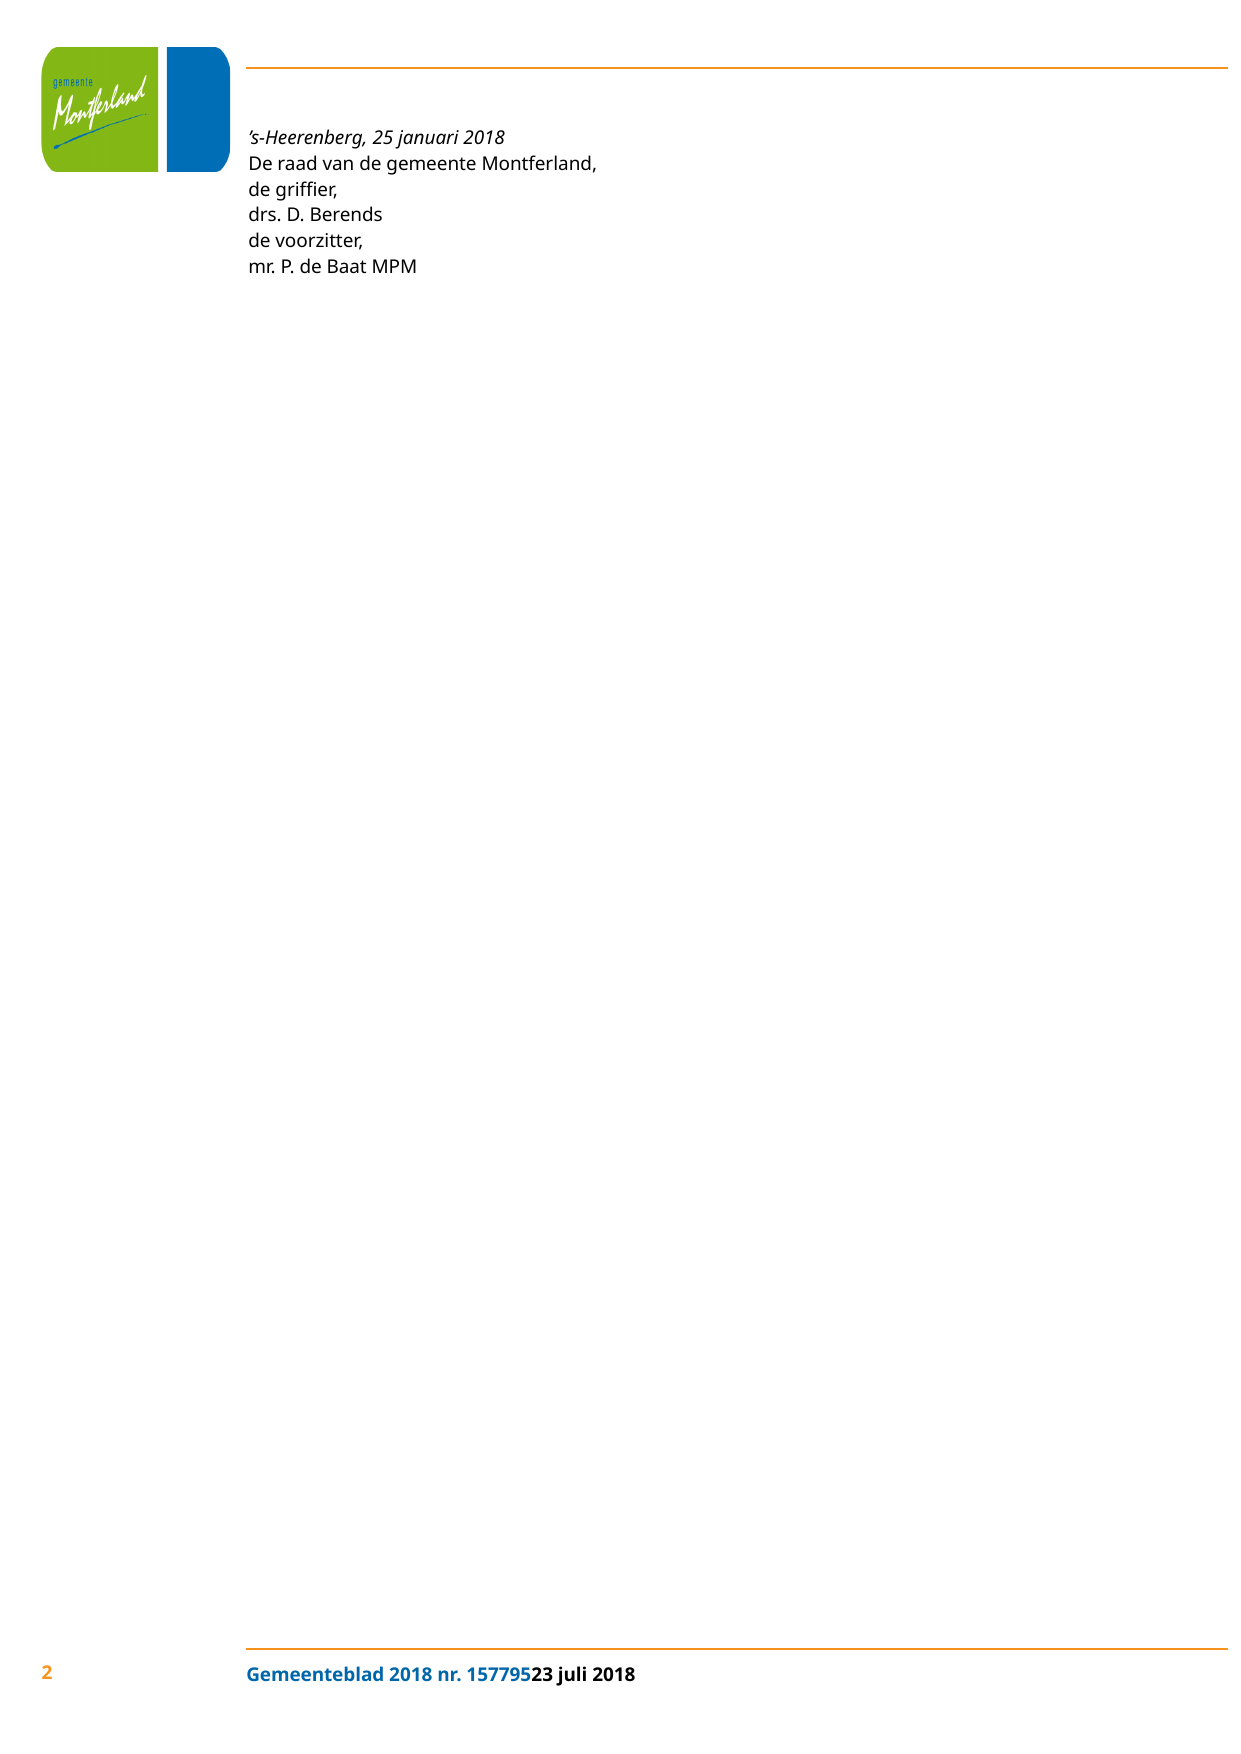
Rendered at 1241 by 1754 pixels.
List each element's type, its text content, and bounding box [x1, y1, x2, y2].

text mr. P. de Baat MPM [248, 253, 1152, 279]
text ’s-Heerenberg, 25 januari 2018 [248, 124, 1152, 150]
text de voorzitter, [248, 227, 1152, 253]
text de griffier, [248, 176, 1152, 202]
text De raad van de gemeente Montferland, [248, 150, 1152, 176]
picture [41, 47, 231, 172]
text drs. D. Berends [248, 202, 1152, 227]
